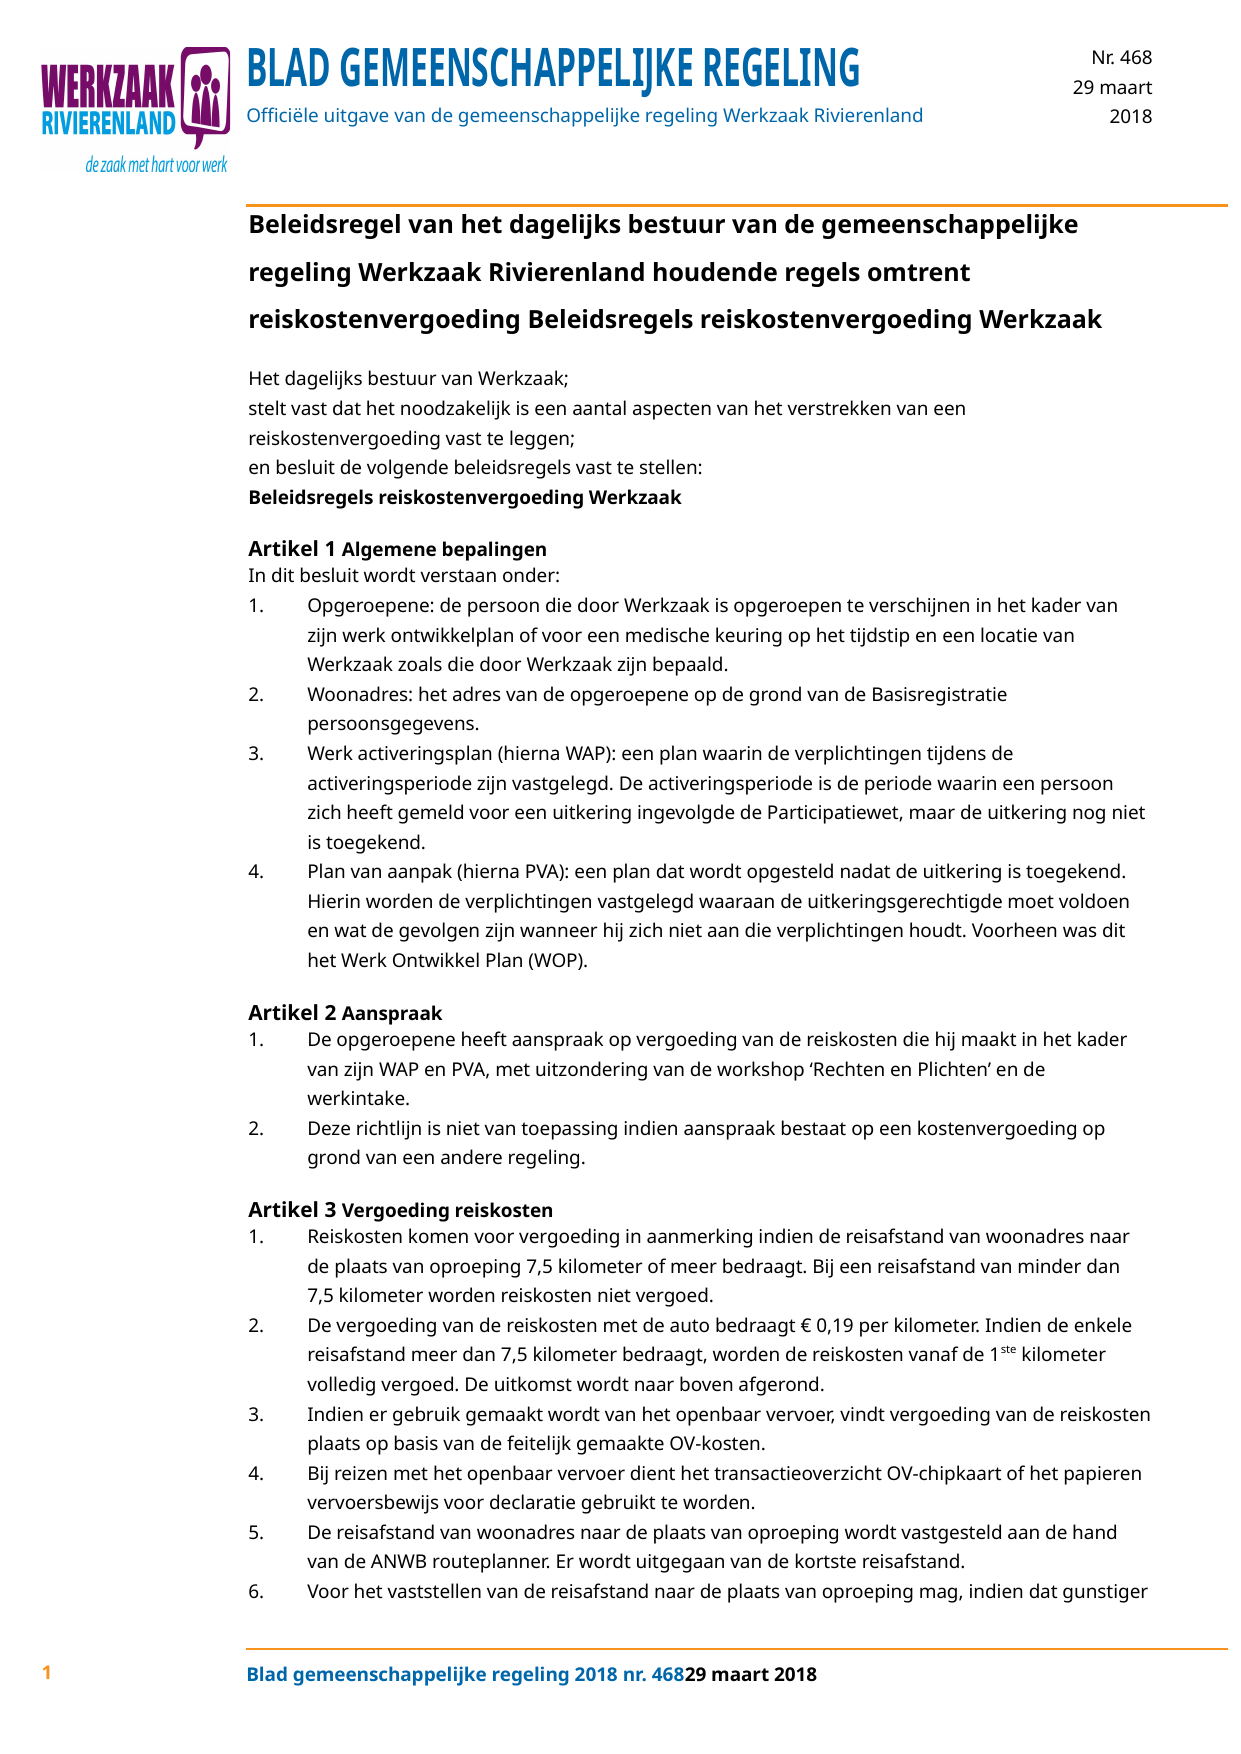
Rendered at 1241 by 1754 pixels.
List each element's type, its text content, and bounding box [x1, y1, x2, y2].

list Deze richtlijn is niet van toepassing indien aanspraak bestaat op een kostenvergoeding op grond van een andere regeling. [248, 1115, 1152, 1170]
list Werk activeringsplan (hierna WAP): een plan waarin de verplichtingen tijdens de activeringsperiode zijn vastgelegd. De activeringsperiode is de periode waarin een persoon zich heeft gemeld voor een uitkering ingevolgde de Participatiewet, maar de uitkering nog niet is toegekend. [248, 740, 1152, 855]
list Reiskosten komen voor vergoeding in aanmerking indien de reisafstand van woonadres naar de plaats van oproeping 7,5 kilometer of meer bedraagt. Bij een reisafstand van minder dan 7,5 kilometer worden reiskosten niet vergoed. [248, 1223, 1152, 1308]
text en besluit de volgende beleidsregels vast te stellen: [248, 454, 1152, 480]
list Bij reizen met het openbaar vervoer dient het transactieoverzicht OV-chipkaart of het papieren vervoersbewijs voor declaratie gebruikt te worden. [248, 1460, 1152, 1515]
picture [41, 47, 231, 172]
text Het dagelijks bestuur van Werkzaak; [248, 366, 1152, 391]
list Woonadres: het adres van de opgeroepene op de grond van de Basisregistratie persoonsgegevens. [248, 681, 1152, 736]
list De reisafstand van woonadres naar de plaats van oproeping wordt vastgesteld aan de hand van de ANWB routeplanner. Er wordt uitgegaan van de kortste reisafstand. [248, 1519, 1152, 1574]
text Beleidsregel van het dagelijks bestuur van de gemeenschappelijke regeling Werkzaak Rivierenland houdende regels omtrent reiskostenvergoeding Beleidsregels reiskostenvergoeding Werkzaak [248, 207, 1152, 336]
text Artikel 1 Algemene bepalingen [248, 534, 1152, 563]
list Plan van aanpak (hierna PVA): een plan dat wordt opgesteld nadat de uitkering is toegekend. Hierin worden de verplichtingen vastgelegd waaraan de uitkeringsgerechtigde moet voldoen en wat de gevolgen zijn wanneer hij zich niet aan die verplichtingen houdt. Voorheen was dit het Werk Ontwikkel Plan (WOP). [248, 858, 1152, 973]
list Opgeroepene: de persoon die door Werkzaak is opgeroepen te verschijnen in het kader van zijn werk ontwikkelplan of voor een medische keuring op het tijdstip en een locatie van Werkzaak zoals die door Werkzaak zijn bepaald. [248, 592, 1152, 677]
text stelt vast dat het noodzakelijk is een aantal aspecten van het verstrekken van een reiskostenvergoeding vast te leggen; [248, 395, 1152, 450]
list Indien er gebruik gemaakt wordt van het openbaar vervoer, vindt vergoeding van de reiskosten plaats op basis van de feitelijk gemaakte OV-kosten. [248, 1401, 1152, 1456]
text Artikel 2 Aanspraak [248, 998, 1152, 1026]
list De vergoeding van de reiskosten met de auto bedraagt € 0,19 per kilometer. Indien de enkele reisafstand meer dan 7,5 kilometer bedraagt, worden de reiskosten vanaf de 1ste kilometer volledig vergoed. De uitkomst wordt naar boven afgerond. [248, 1312, 1152, 1397]
text In dit besluit wordt verstaan onder: [248, 563, 1152, 588]
list De opgeroepene heeft aanspraak op vergoeding van de reiskosten die hij maakt in het kader van zijn WAP en PVA, met uitzondering van de workshop ‘Rechten en Plichten’ en de werkintake. [248, 1026, 1152, 1111]
text Beleidsregels reiskostenvergoeding Werkzaak [248, 484, 1152, 509]
text Artikel 3 Vergoeding reiskosten [248, 1195, 1152, 1223]
list Voor het vaststellen van de reisafstand naar de plaats van oproeping mag, indien dat gunstiger [248, 1578, 1152, 1604]
